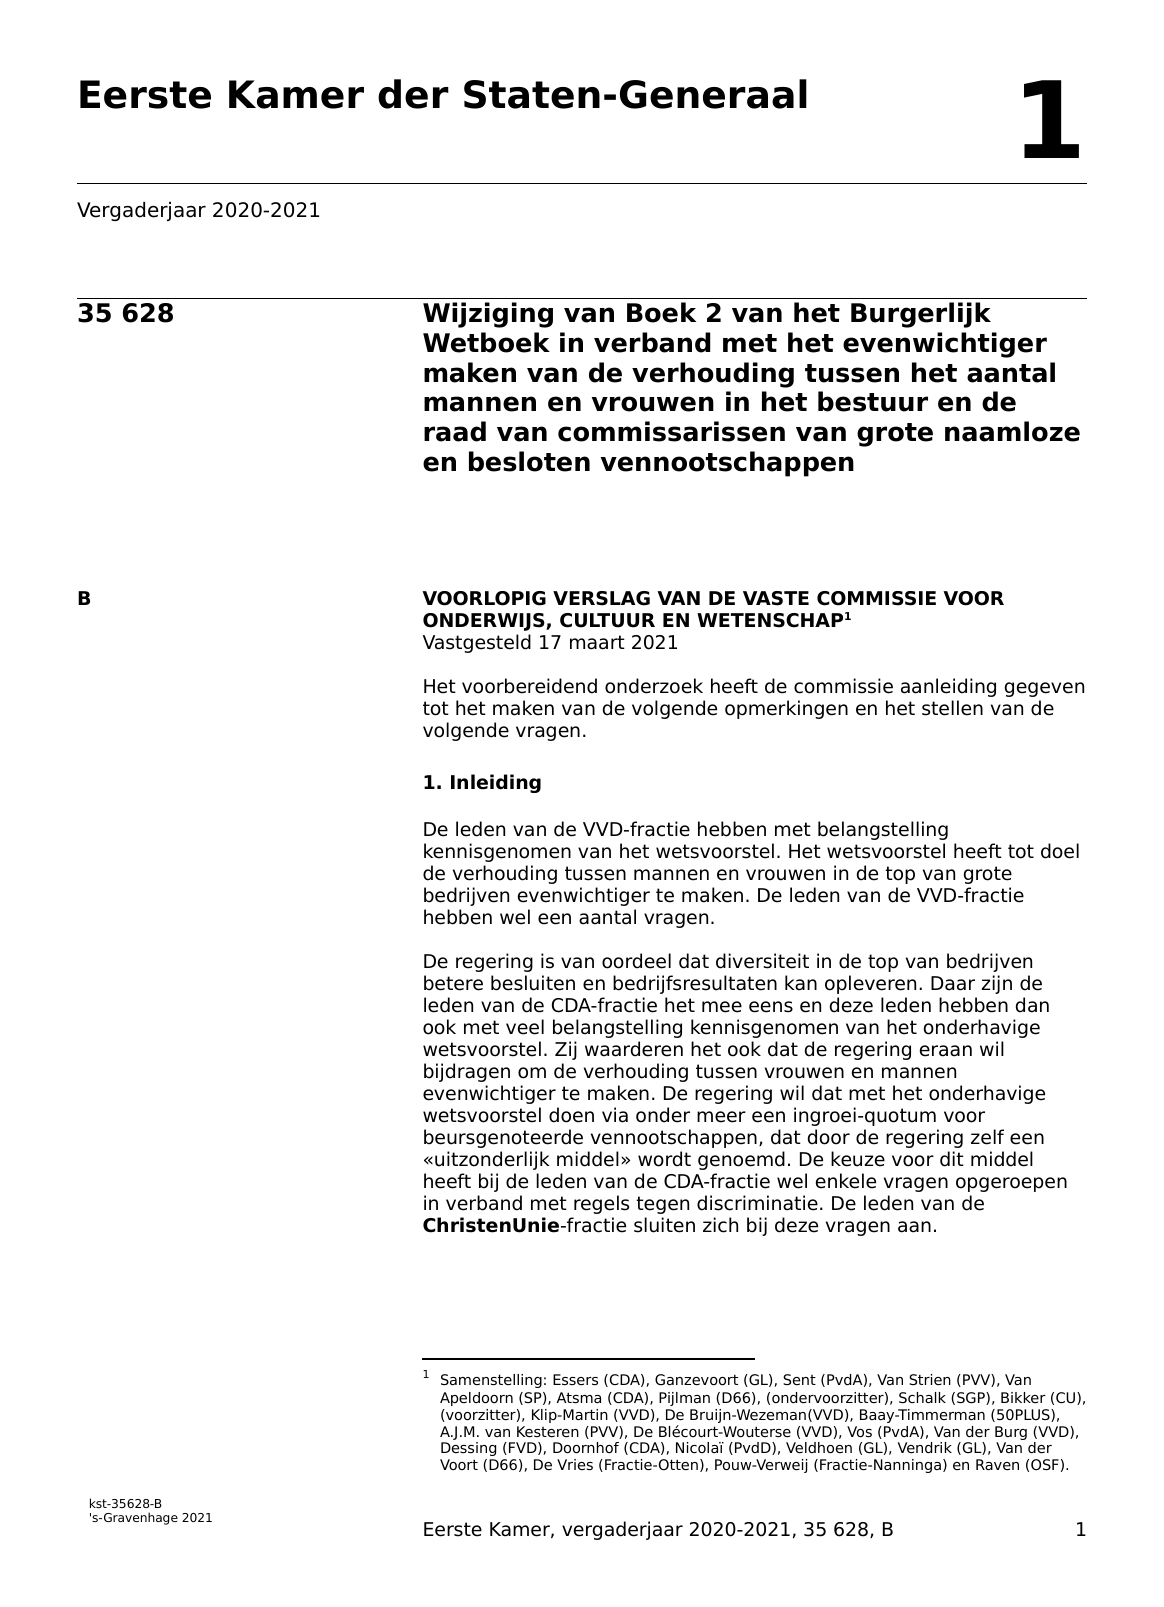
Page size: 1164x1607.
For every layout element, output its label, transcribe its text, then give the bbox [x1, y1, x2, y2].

text Het voorbereidend onderzoek heeft de commissie aanleiding gegeven tot het maken van de volgende opmerkingen en het stellen van de volgende vragen. [422, 676, 1087, 742]
table_header 1 [886, 59, 1087, 183]
text 's-Gravenhage 2021 [88, 1511, 323, 1525]
table_cell Vergaderjaar 2020-2021 [77, 184, 1087, 298]
text kst-35628-B [88, 1497, 323, 1511]
table_header Eerste Kamer der Staten-Generaal [77, 59, 886, 183]
text De regering is van oordeel dat diversiteit in de top van bedrijven betere besluiten en bedrijfsresultaten kan opleveren. Daar zijn de leden van de CDA-fractie het mee eens en deze leden hebben dan ook met veel belangstelling kennisgenomen van het onderhavige wetsvoorstel. Zij waarderen het ook dat de regering eraan wil bijdragen om de verhouding tussen vrouwen en mannen evenwichtiger te maken. De regering wil dat met het onderhavige wetsvoorstel doen via onder meer een ingroei-quotum voor beursgenoteerde vennootschappen, dat door de regering zelf een «uitzonderlijk middel» wordt genoemd. De keuze voor dit middel heeft bij de leden van de CDA-fractie wel enkele vragen opgeroepen in verband met regels tegen discriminatie. De leden van de ChristenUnie-fractie sluiten zich bij deze vragen aan. [422, 951, 1087, 1237]
text De leden van de VVD-fractie hebben met belangstelling kennisgenomen van het wetsvoorstel. Het wetsvoorstel heeft tot doel de verhouding tussen mannen en vrouwen in de top van grote bedrijven evenwichtiger te maken. De leden van de VVD-fractie hebben wel een aantal vragen. [422, 819, 1087, 929]
text Vastgesteld 17 maart 2021 [422, 632, 1087, 654]
subtitle B VOORLOPIG VERSLAG VAN DE VASTE COMMISSIE VOOR ONDERWIJS, CULTUUR EN WETENSCHAP [77, 588, 1087, 632]
subtitle 1. Inleiding [422, 772, 1087, 794]
text Samenstelling: Essers (CDA), Ganzevoort (GL), Sent (PvdA), Van Strien (PVV), Van Apeldoorn (SP), Atsma (CDA), Pijlman (D66), (ondervoorzitter), Schalk (SGP), Bikker (CU), (voorzitter), Klip-Martin (VVD), De Bruijn-Wezeman(VVD), Baay-Timmerman (50PLUS), A.J.M. van Kesteren (PVV), De Blécourt-Wouterse (VVD), Vos (PvdA), Van der Burg (VVD), Dessing (FVD), Doornhof (CDA), Nicolaï (PvdD), Veldhoen (GL), Vendrik (GL), Van der Voort (D66), De Vries (Fractie-Otten), Pouw-Verweij (Fractie-Nanninga) en Raven (OSF). [422, 1368, 1087, 1474]
subtitle 35 628 Wijziging van Boek 2 van het Burgerlijk Wetboek in verband met het evenwichtiger maken van de verhouding tussen het aantal mannen en vrouwen in het bestuur en de raad van commissarissen van grote naamloze en besloten vennootschappen [77, 299, 1087, 477]
